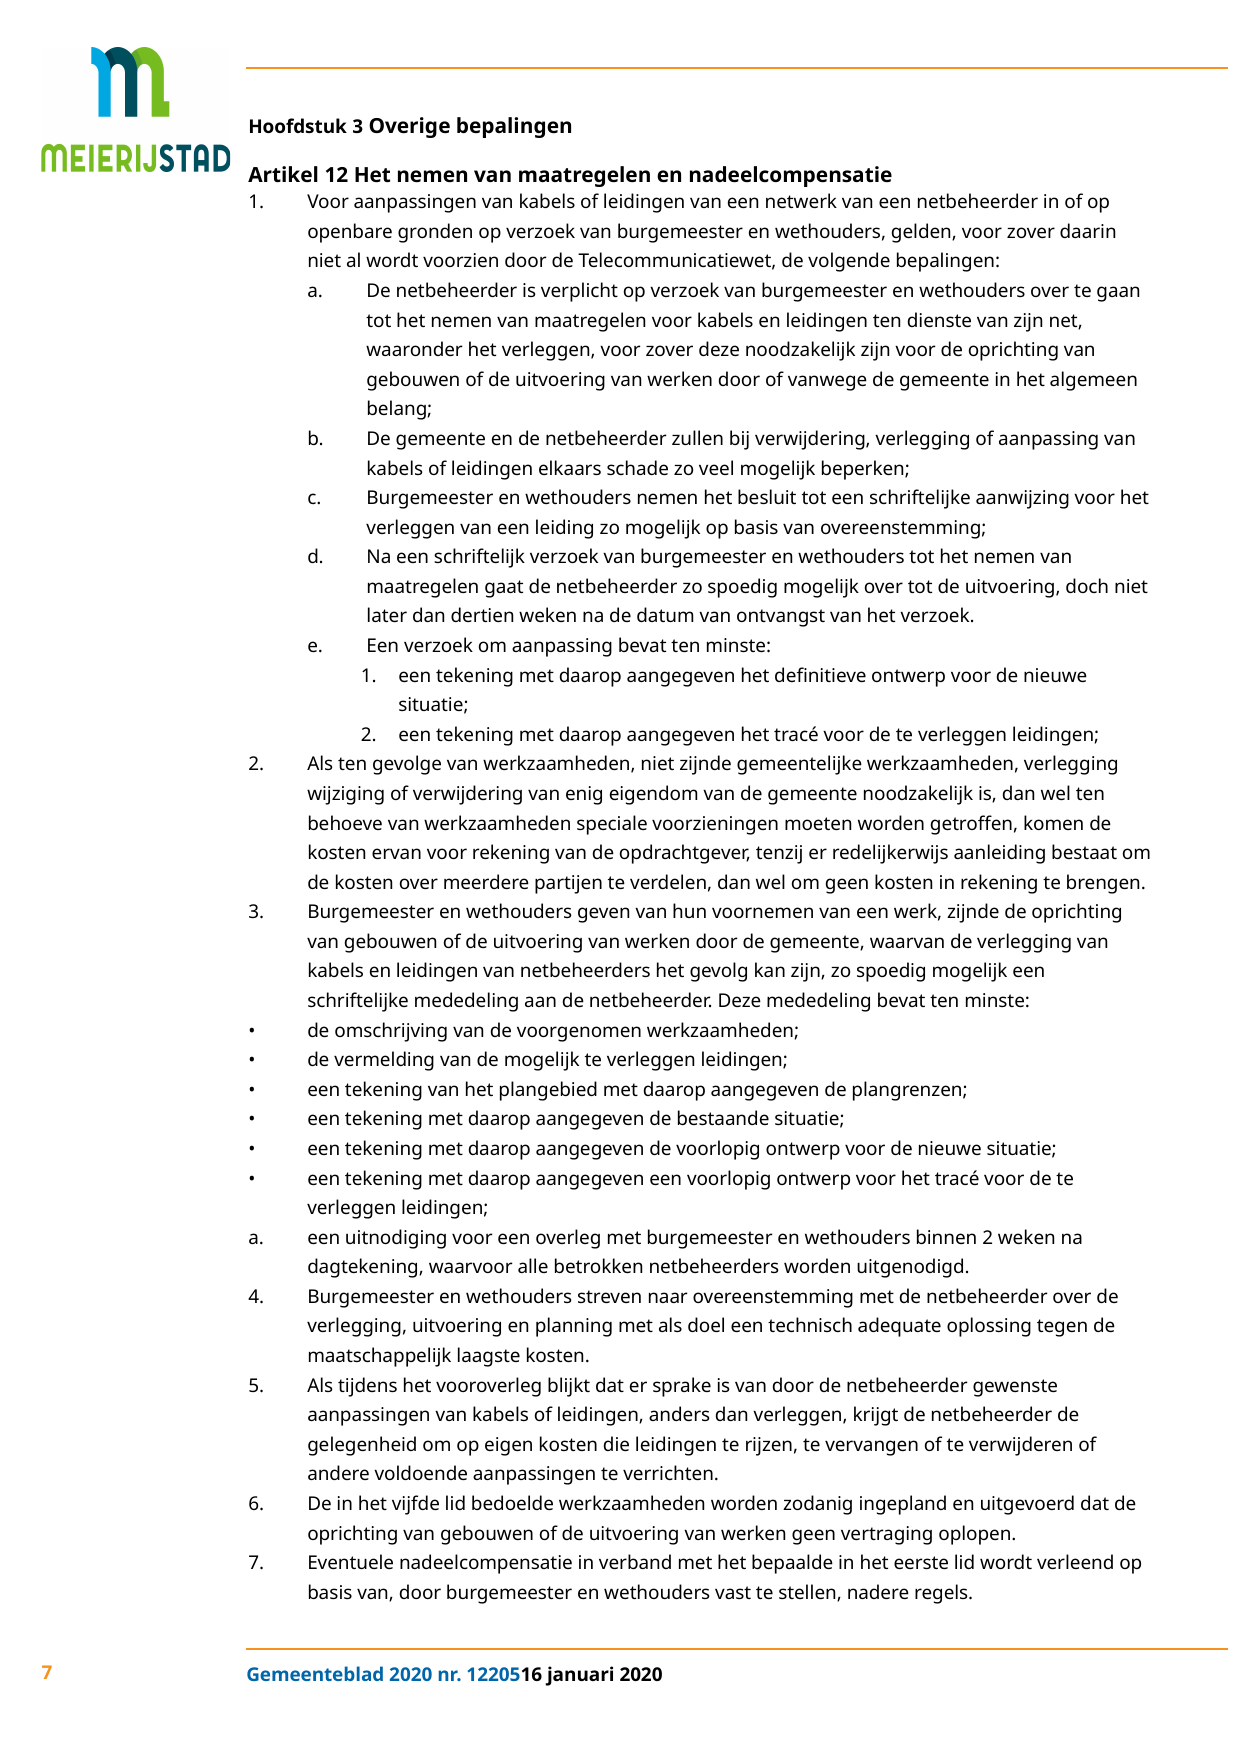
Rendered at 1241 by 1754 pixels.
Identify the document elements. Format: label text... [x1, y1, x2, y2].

list een uitnodiging voor een overleg met burgemeester en wethouders binnen 2 weken na dagtekening, waarvoor alle betrokken netbeheerders worden uitgenodigd. [248, 1224, 1152, 1279]
list een tekening met daarop aangegeven de bestaande situatie; [248, 1106, 1152, 1131]
list Eventuele nadeelcompensatie in verband met het bepaalde in het eerste lid wordt verleend op basis van, door burgemeester en wethouders vast te stellen, nadere regels. [248, 1549, 1152, 1605]
list Burgemeester en wethouders geven van hun voornemen van een werk, zijnde de oprichting van gebouwen of de uitvoering van werken door de gemeente, waarvan de verlegging van kabels en leidingen van netbeheerders het gevolg kan zijn, zo spoedig mogelijk een schriftelijke mededeling aan de netbeheerder. Deze mededeling bevat ten minste: [248, 898, 1152, 1013]
list een tekening met daarop aangegeven de voorlopig ontwerp voor de nieuwe situatie; [248, 1135, 1152, 1161]
list Een verzoek om aanpassing bevat ten minste: [307, 632, 1152, 658]
list Na een schriftelijk verzoek van burgemeester en wethouders tot het nemen van maatregelen gaat de netbeheerder zo spoedig mogelijk over tot de uitvoering, doch niet later dan dertien weken na de datum van ontvangst van het verzoek. [307, 543, 1152, 628]
list De netbeheerder is verplicht op verzoek van burgemeester en wethouders over te gaan tot het nemen van maatregelen voor kabels en leidingen ten dienste van zijn net, waaronder het verleggen, voor zover deze noodzakelijk zijn voor de oprichting van gebouwen of de uitvoering van werken door of vanwege de gemeente in het algemeen belang; [307, 277, 1152, 421]
list een tekening met daarop aangegeven een voorlopig ontwerp voor het tracé voor de te verleggen leidingen; [248, 1165, 1152, 1220]
list de vermelding van de mogelijk te verleggen leidingen; [248, 1046, 1152, 1072]
list De in het vijfde lid bedoelde werkzaamheden worden zodanig ingepland en uitgevoerd dat de oprichting van gebouwen of de uitvoering van werken geen vertraging oplopen. [248, 1490, 1152, 1546]
list Als tijdens het vooroverleg blijkt dat er sprake is van door de netbeheerder gewenste aanpassingen van kabels of leidingen, anders dan verleggen, krijgt de netbeheerder de gelegenheid om op eigen kosten die leidingen te rijzen, te vervangen of te verwijderen of andere voldoende aanpassingen te verrichten. [248, 1372, 1152, 1486]
list een tekening van het plangebied met daarop aangegeven de plangrenzen; [248, 1076, 1152, 1102]
list de omschrijving van de voorgenomen werkzaamheden; [248, 1017, 1152, 1043]
list Als ten gevolge van werkzaamheden, niet zijnde gemeentelijke werkzaamheden, verlegging wijziging of verwijdering van enig eigendom van de gemeente noodzakelijk is, dan wel ten behoeve van werkzaamheden speciale voorzieningen moeten worden getroffen, komen de kosten ervan voor rekening van de opdrachtgever, tenzij er redelijkerwijs aanleiding bestaat om de kosten over meerdere partijen te verdelen, dan wel om geen kosten in rekening te brengen. [248, 751, 1152, 895]
text Hoofdstuk 3 Overige bepalingen [248, 111, 1152, 139]
list een tekening met daarop aangegeven het definitieve ontwerp voor de nieuwe situatie; [361, 662, 1152, 717]
list Burgemeester en wethouders nemen het besluit tot een schriftelijke aanwijzing voor het verleggen van een leiding zo mogelijk op basis van overeenstemming; [307, 484, 1152, 540]
list Voor aanpassingen van kabels of leidingen van een netwerk van een netbeheerder in of op openbare gronden op verzoek van burgemeester en wethouders, gelden, voor zover daarin niet al wordt voorzien door de Telecommunicatiewet, de volgende bepalingen: [248, 188, 1152, 273]
list Burgemeester en wethouders streven naar overeenstemming met de netbeheerder over de verlegging, uitvoering en planning met als doel een technisch adequate oplossing tegen de maatschappelijk laagste kosten. [248, 1283, 1152, 1368]
list een tekening met daarop aangegeven het tracé voor de te verleggen leidingen; [361, 721, 1152, 747]
list De gemeente en de netbeheerder zullen bij verwijdering, verlegging of aanpassing van kabels of leidingen elkaars schade zo veel mogelijk beperken; [307, 425, 1152, 481]
picture [41, 47, 231, 172]
text Artikel 12 Het nemen van maatregelen en nadeelcompensatie [248, 160, 1152, 188]
